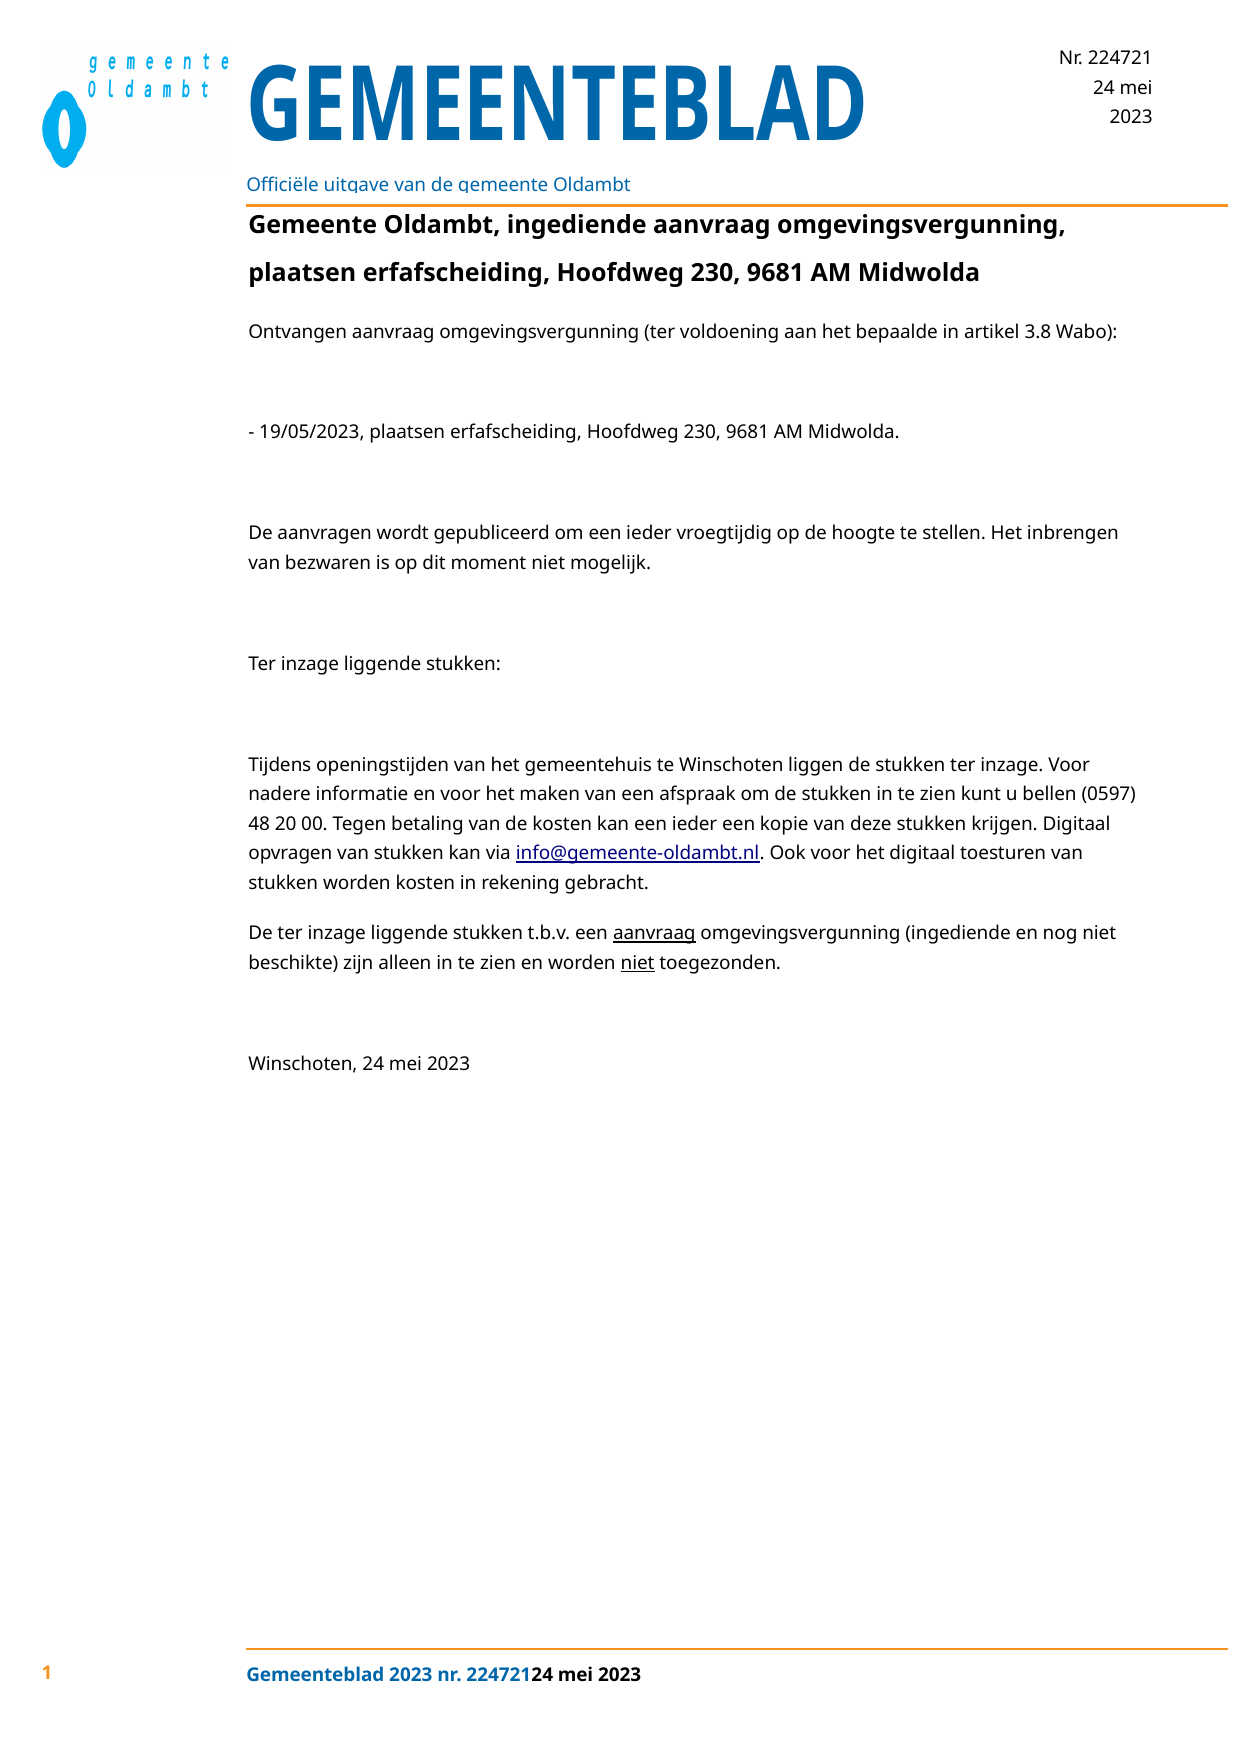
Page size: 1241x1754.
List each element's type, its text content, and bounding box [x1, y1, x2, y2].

text De ter inzage liggende stukken t.b.v. een aanvraag omgevingsvergunning (ingediende en nog niet beschikte) zijn alleen in te zien en worden niet toegezonden. [248, 919, 1152, 975]
text Ontvangen aanvraag omgevingsvergunning (ter voldoening aan het bepaalde in artikel 3.8 Wabo): [248, 318, 1152, 344]
text Ter inzage liggende stukken: [248, 650, 1152, 676]
text Tijdens openingstijden van het gemeentehuis te Winschoten liggen de stukken ter inzage. Voor nadere informatie en voor het maken van een afspraak om de stukken in te zien kunt u bellen (0597) 48 20 00. Tegen betaling van de kosten kan een ieder een kopie van deze stukken krijgen. Digitaal opvragen van stukken kan via info@gemeente-oldambt.nl. Ook voor het digitaal toesturen van stukken worden kosten in rekening gebracht. [248, 751, 1152, 895]
text - 19/05/2023, plaatsen erfafscheiding, Hoofdweg 230, 9681 AM Midwolda. [248, 419, 1152, 444]
text Gemeente Oldambt, ingediende aanvraag omgevingsvergunning, plaatsen erfafscheiding, Hoofdweg 230, 9681 AM Midwolda [248, 207, 1152, 288]
text Winschoten, 24 mei 2023 [248, 1050, 1152, 1076]
text De aanvragen wordt gepubliceerd om een ieder vroegtijdig op de hoogte te stellen. Het inbrengen van bezwaren is op dit moment niet mogelijk. [248, 519, 1152, 575]
picture [41, 47, 231, 172]
